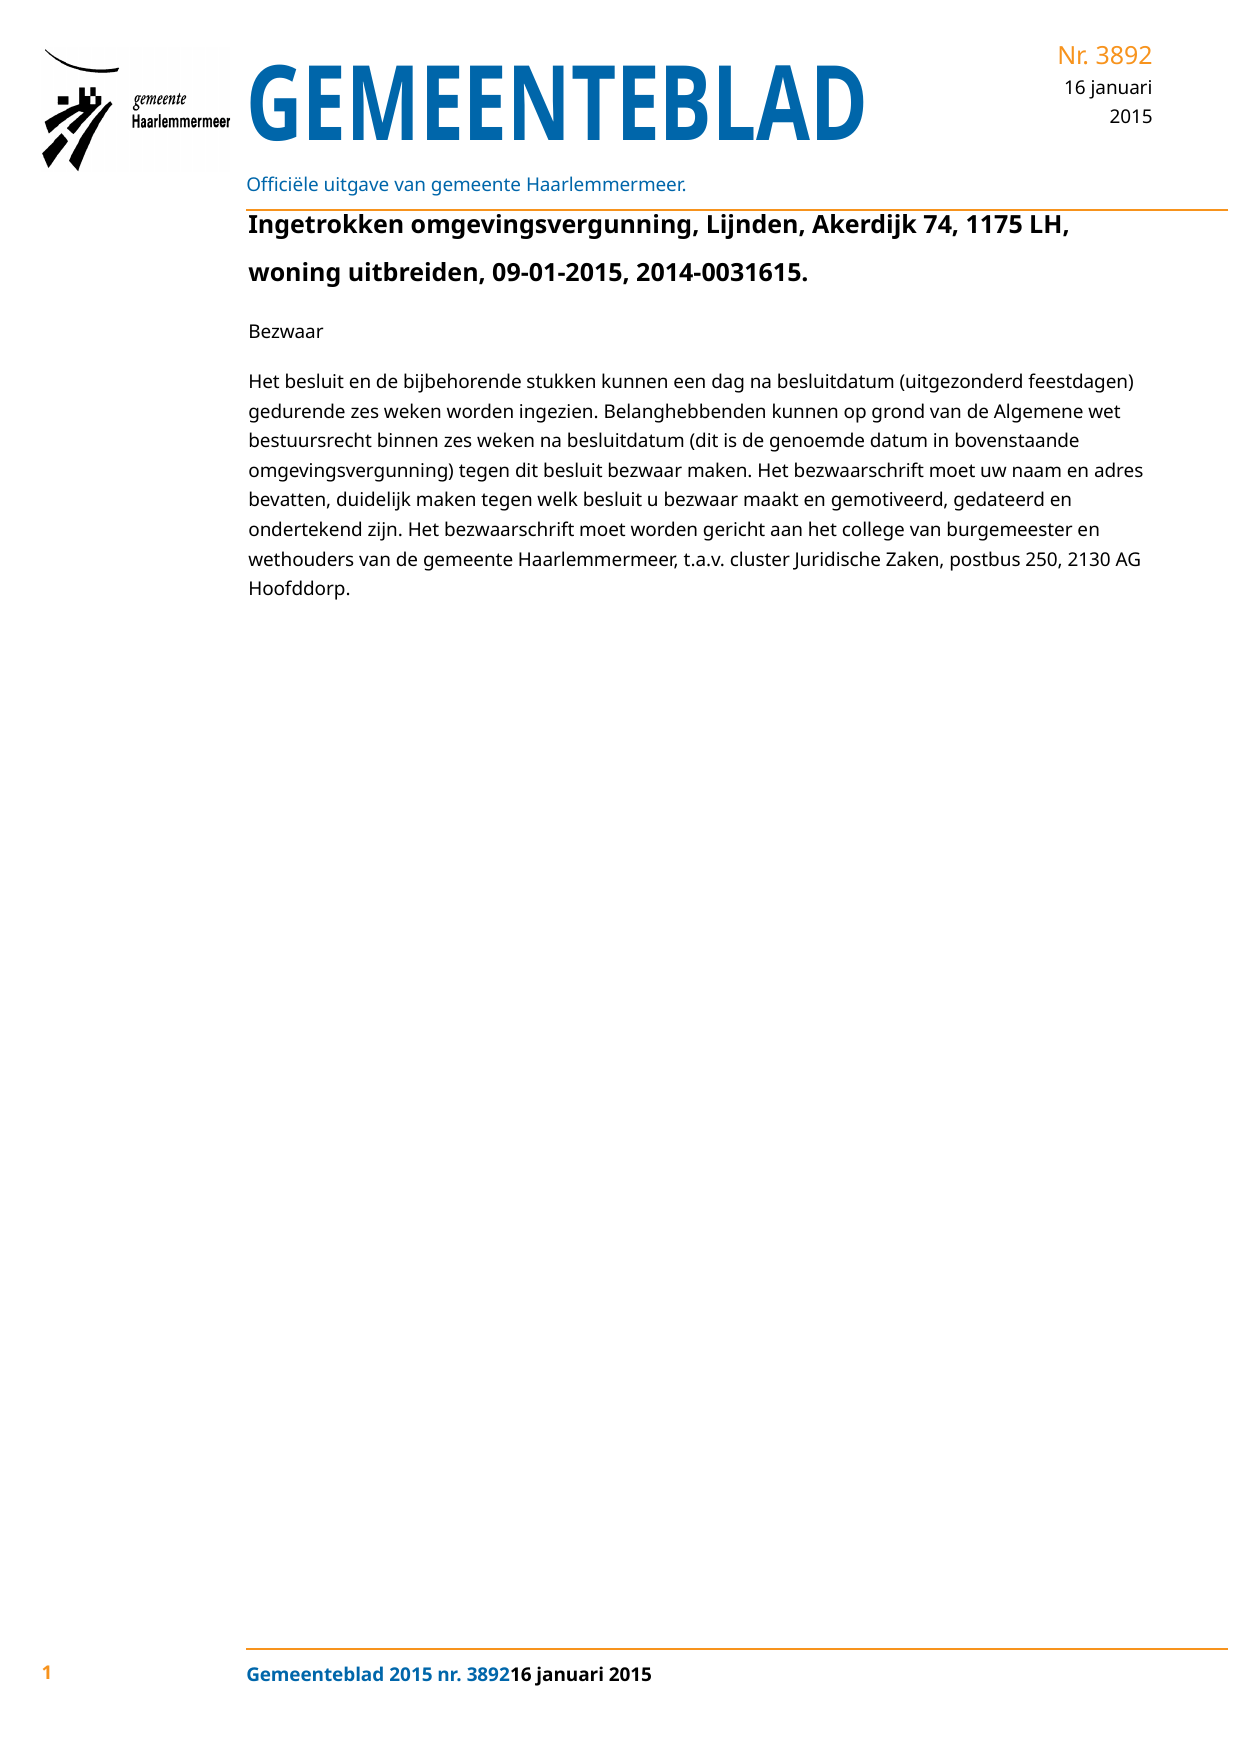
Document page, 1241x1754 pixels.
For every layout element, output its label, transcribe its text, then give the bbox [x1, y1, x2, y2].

picture [41, 47, 231, 172]
text Het besluit en de bijbehorende stukken kunnen een dag na besluitdatum (uitgezonderd feestdagen) gedurende zes weken worden ingezien. Belanghebbenden kunnen op grond van de Algemene wet bestuursrecht binnen zes weken na besluitdatum (dit is de genoemde datum in bovenstaande omgevingsvergunning) tegen dit besluit bezwaar maken. Het bezwaarschrift moet uw naam en adres bevatten, duidelijk maken tegen welk besluit u bezwaar maakt en gemotiveerd, gedateerd en ondertekend zijn. Het bezwaarschrift moet worden gericht aan het college van burgemeester en wethouders van de gemeente Haarlemmermeer, t.a.v. cluster Juridische Zaken, postbus 250, 2130 AG Hoofddorp. [248, 368, 1152, 601]
text Ingetrokken omgevingsvergunning, Lijnden, Akerdijk 74, 1175 LH, woning uitbreiden, 09-01-2015, 2014-0031615. [248, 211, 1152, 288]
text Bezwaar [248, 318, 1152, 344]
